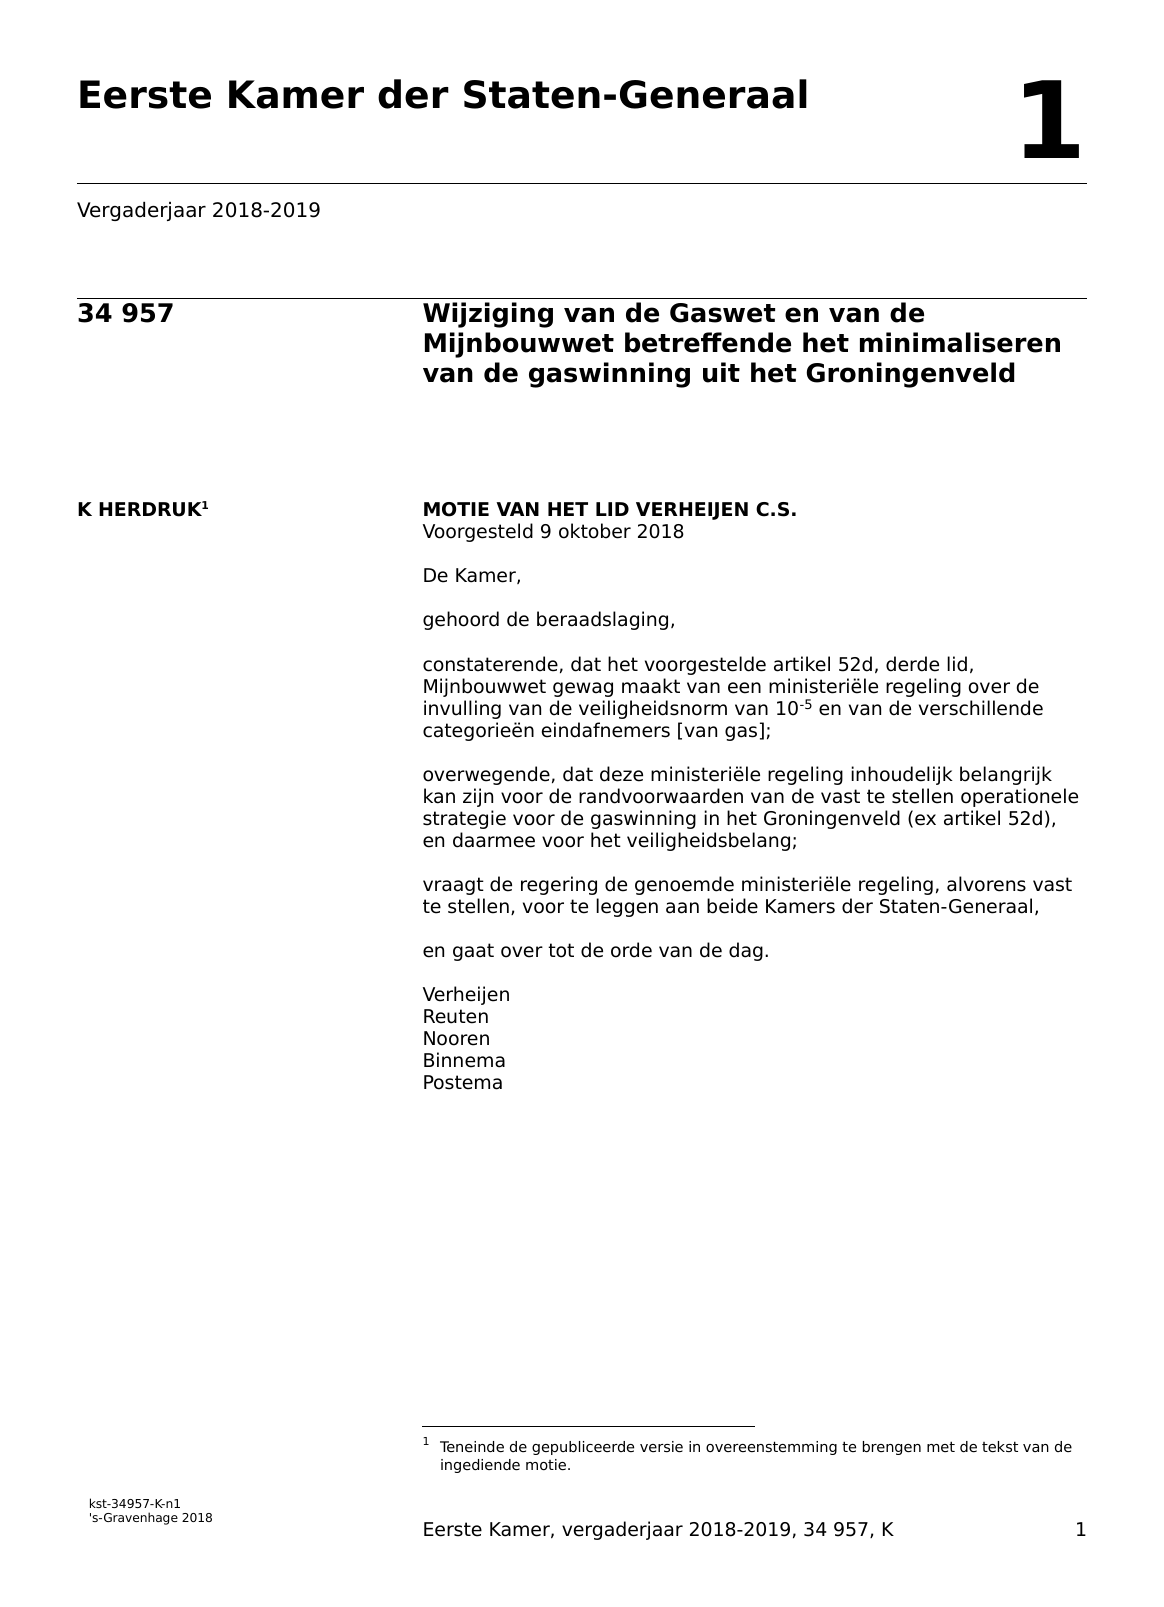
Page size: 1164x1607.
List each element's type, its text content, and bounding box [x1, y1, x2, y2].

text kst-34957-K-n1 [88, 1497, 323, 1511]
subtitle K HERDRUK MOTIE VAN HET LID VERHEIJEN C.S. [77, 499, 1087, 521]
text Reuten [422, 1006, 1087, 1028]
text gehoord de beraadslaging, [422, 609, 1087, 631]
text De Kamer, [422, 565, 1087, 587]
text Teneinde de gepubliceerde versie in overeenstemming te brengen met de tekst van de ingediende motie. [422, 1435, 1087, 1474]
table_cell Vergaderjaar 2018-2019 [77, 184, 1087, 298]
text Binnema [422, 1050, 1087, 1072]
table_header 1 [886, 59, 1087, 183]
table_header Eerste Kamer der Staten-Generaal [77, 59, 886, 183]
text Voorgesteld 9 oktober 2018 [422, 521, 1087, 543]
text vraagt de regering de genoemde ministeriële regeling, alvorens vast te stellen, voor te leggen aan beide Kamers der Staten-Generaal, [422, 874, 1087, 918]
text 's-Gravenhage 2018 [88, 1511, 323, 1525]
text overwegende, dat deze ministeriële regeling inhoudelijk belangrijk kan zijn voor de randvoorwaarden van de vast te stellen operationele strategie voor de gaswinning in het Groningenveld (ex artikel 52d), en daarmee voor het veiligheidsbelang; [422, 764, 1087, 852]
text Nooren [422, 1028, 1087, 1050]
text constaterende, dat het voorgestelde artikel 52d, derde lid, Mijnbouwwet gewag maakt van een ministeriële regeling over de invulling van de veiligheidsnorm van 10-5 en van de verschillende categorieën eindafnemers [van gas]; [422, 653, 1087, 741]
text en gaat over tot de orde van de dag. [422, 940, 1087, 962]
text Postema [422, 1072, 1087, 1094]
text Verheijen [422, 984, 1087, 1006]
subtitle 34 957 Wijziging van de Gaswet en van de Mijnbouwwet betreffende het minimaliseren van de gaswinning uit het Groningenveld [77, 299, 1087, 388]
